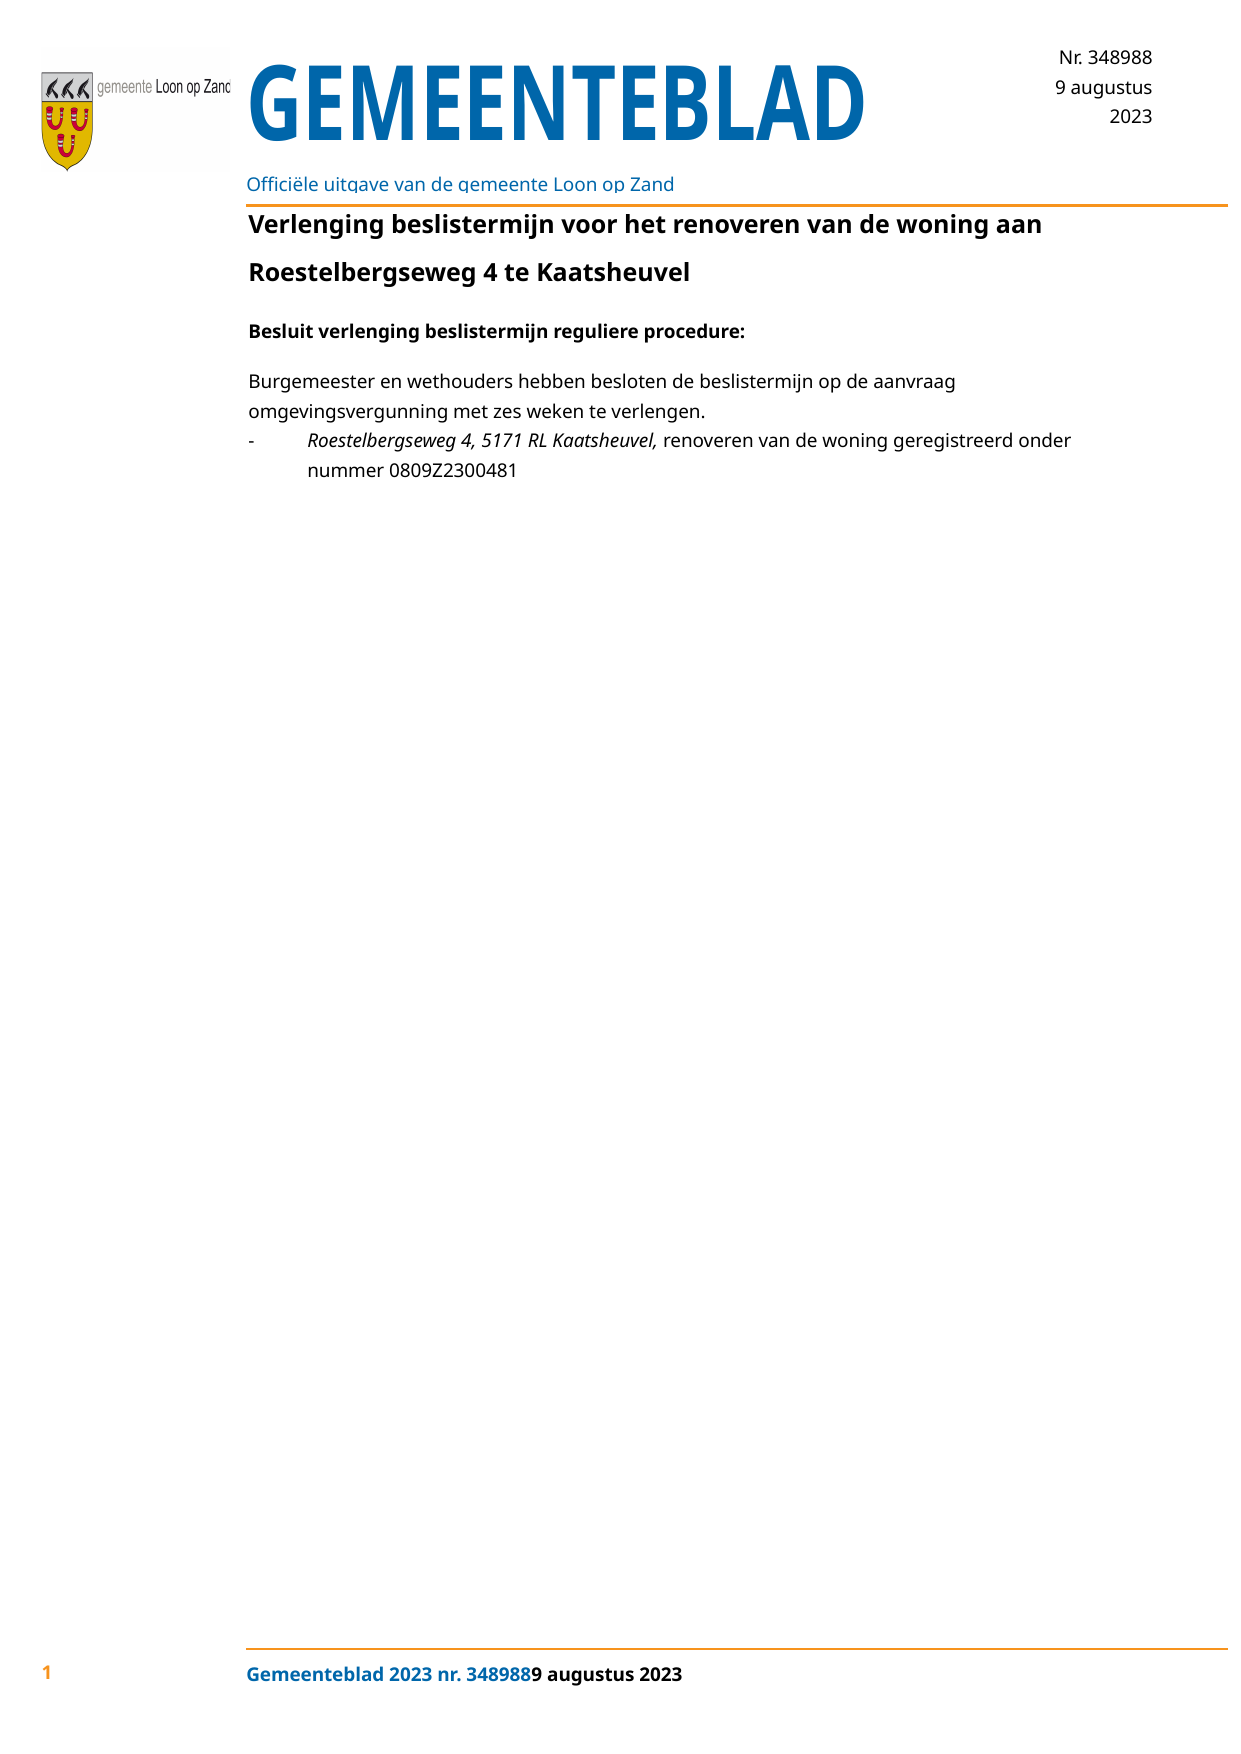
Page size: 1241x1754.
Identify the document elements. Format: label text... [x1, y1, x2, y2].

list Roestelbergseweg 4, 5171 RL Kaatsheuvel, renoveren van de woning geregistreerd onder nummer 0809Z2300481 [248, 427, 1152, 483]
text Burgemeester en wethouders hebben besloten de beslistermijn op de aanvraag omgevingsvergunning met zes weken te verlengen. [248, 368, 1152, 424]
picture [41, 47, 231, 172]
text Besluit verlenging beslistermijn reguliere procedure: [248, 318, 1152, 344]
text Verlenging beslistermijn voor het renoveren van de woning aan Roestelbergseweg 4 te Kaatsheuvel [248, 207, 1152, 288]
